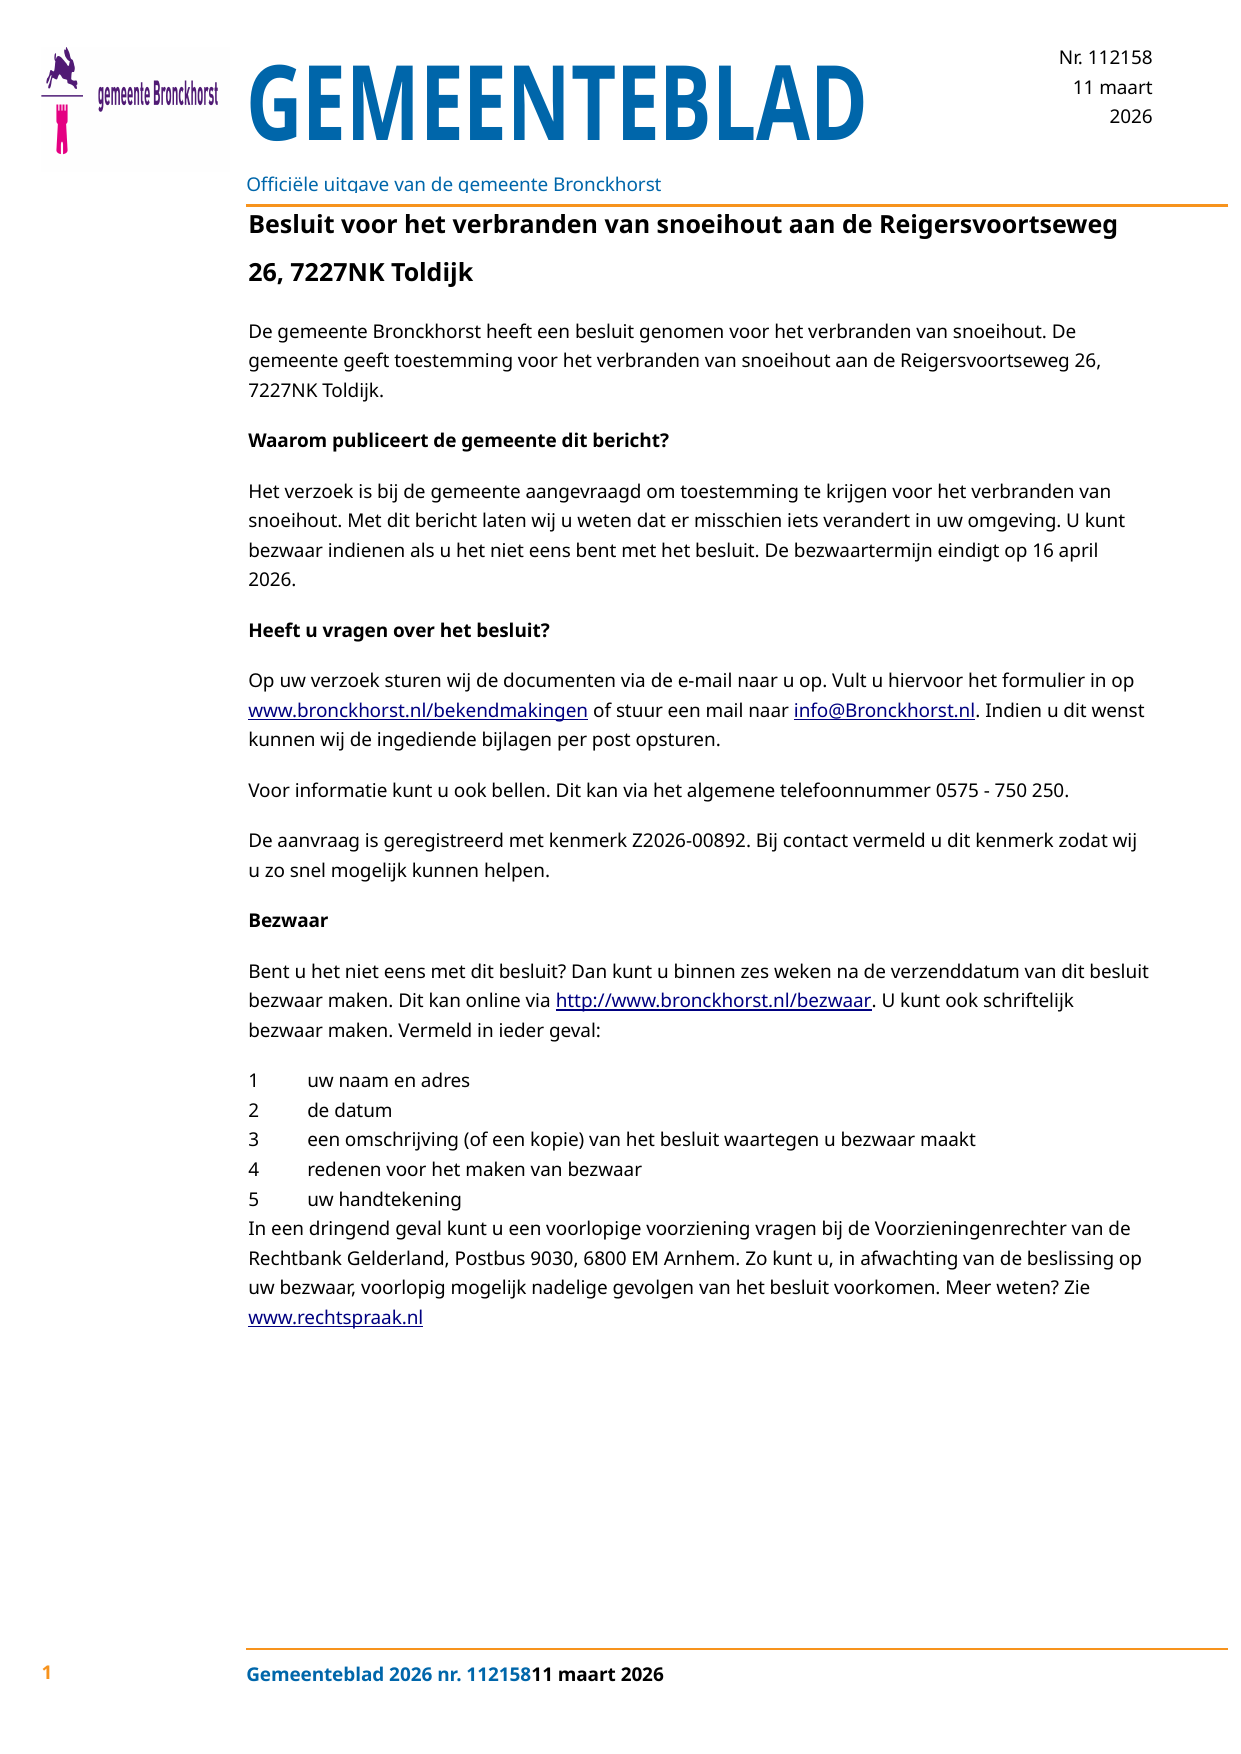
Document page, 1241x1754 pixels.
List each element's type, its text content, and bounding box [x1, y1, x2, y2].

picture [41, 47, 231, 172]
text Heeft u vragen over het besluit? [248, 617, 1152, 643]
list de datum [248, 1097, 1152, 1123]
text Voor informatie kunt u ook bellen. Dit kan via het algemene telefoonnummer 0575 - 750 250. [248, 777, 1152, 803]
list redenen voor het maken van bezwaar [248, 1156, 1152, 1182]
text Bent u het niet eens met dit besluit? Dan kunt u binnen zes weken na de verzenddatum van dit besluit bezwaar maken. Dit kan online via http://www.bronckhorst.nl/bezwaar. U kunt ook schriftelijk bezwaar maken. Vermeld in ieder geval: [248, 958, 1152, 1043]
text Het verzoek is bij de gemeente aangevraagd om toestemming te krijgen voor het verbranden van snoeihout. Met dit bericht laten wij u weten dat er misschien iets verandert in uw omgeving. U kunt bezwaar indienen als u het niet eens bent met het besluit. De bezwaartermijn eindigt op 16 april 2026. [248, 478, 1152, 592]
text Besluit voor het verbranden van snoeihout aan de Reigersvoortseweg 26, 7227NK Toldijk [248, 207, 1152, 288]
list uw naam en adres [248, 1067, 1152, 1093]
text In een dringend geval kunt u een voorlopige voorziening vragen bij de Voorzieningenrechter van de Rechtbank Gelderland, Postbus 9030, 6800 EM Arnhem. Zo kunt u, in afwachting van de beslissing op uw bezwaar, voorlopig mogelijk nadelige gevolgen van het besluit voorkomen. Meer weten? Zie www.rechtspraak.nl [248, 1215, 1152, 1330]
text Waarom publiceert de gemeente dit bericht? [248, 427, 1152, 453]
list uw handtekening [248, 1186, 1152, 1212]
text De gemeente Bronckhorst heeft een besluit genomen voor het verbranden van snoeihout. De gemeente geeft toestemming voor het verbranden van snoeihout aan de Reigersvoortseweg 26, 7227NK Toldijk. [248, 318, 1152, 403]
text De aanvraag is geregistreerd met kenmerk Z2026-00892. Bij contact vermeld u dit kenmerk zodat wij u zo snel mogelijk kunnen helpen. [248, 827, 1152, 883]
list een omschrijving (of een kopie) van het besluit waartegen u bezwaar maakt [248, 1127, 1152, 1152]
text Op uw verzoek sturen wij de documenten via de e-mail naar u op. Vult u hiervoor het formulier in op www.bronckhorst.nl/bekendmakingen of stuur een mail naar info@Bronckhorst.nl. Indien u dit wenst kunnen wij de ingediende bijlagen per post opsturen. [248, 667, 1152, 752]
text Bezwaar [248, 907, 1152, 933]
